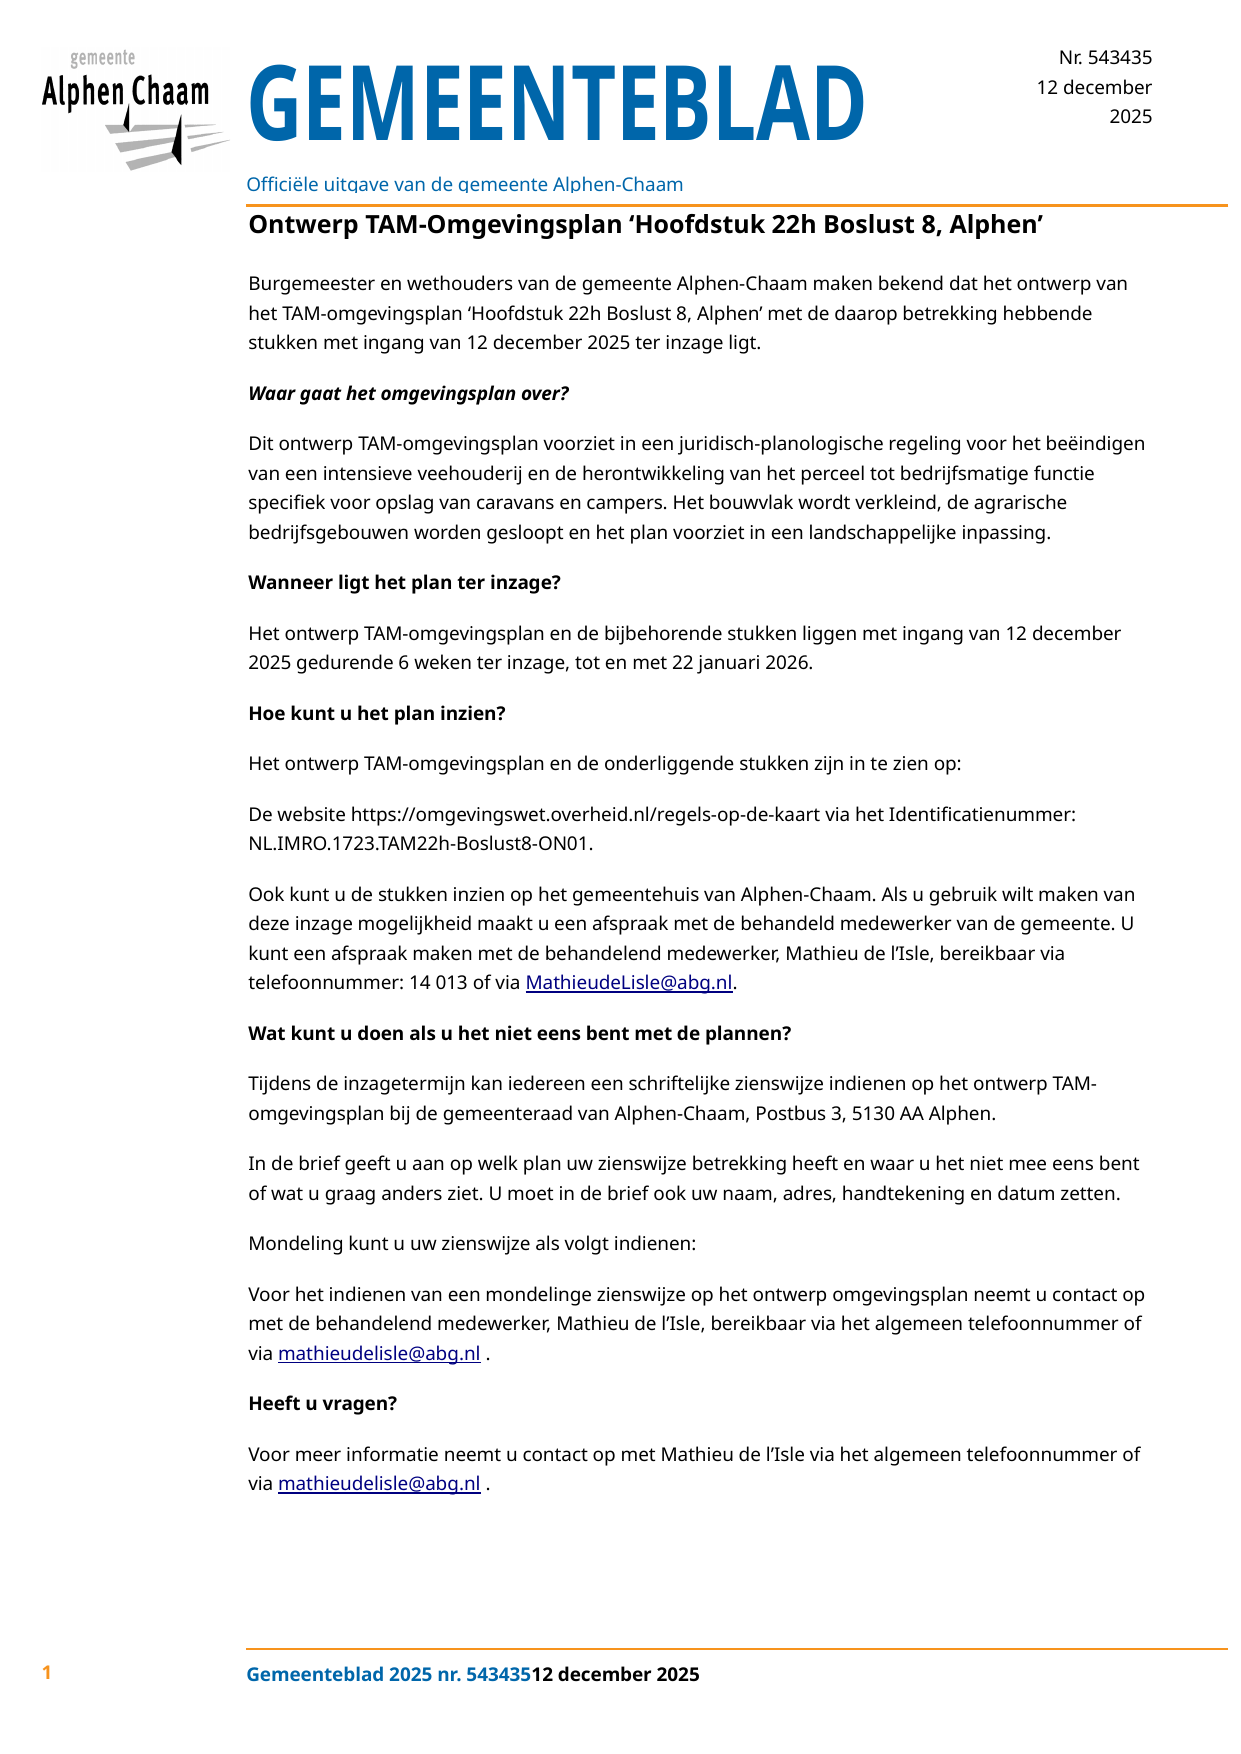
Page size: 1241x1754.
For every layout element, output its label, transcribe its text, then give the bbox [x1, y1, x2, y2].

text In de brief geeft u aan op welk plan uw zienswijze betrekking heeft en waar u het niet mee eens bent of wat u graag anders ziet. U moet in de brief ook uw naam, adres, handtekening en datum zetten. [248, 1150, 1152, 1206]
text Tijdens de inzagetermijn kan iedereen een schriftelijke zienswijze indienen op het ontwerp TAM-omgevingsplan bij de gemeenteraad van Alphen-Chaam, Postbus 3, 5130 AA Alphen. [248, 1070, 1152, 1126]
text Voor het indienen van een mondelinge zienswijze op het ontwerp omgevingsplan neemt u contact op met de behandelend medewerker, Mathieu de l’Isle, bereikbaar via het algemeen telefoonnummer of via mathieudelisle@abg.nl . [248, 1281, 1152, 1366]
text Het ontwerp TAM-omgevingsplan en de onderliggende stukken zijn in te zien op: [248, 750, 1152, 776]
text Heeft u vragen? [248, 1390, 1152, 1416]
text Dit ontwerp TAM-omgevingsplan voorziet in een juridisch-planologische regeling voor het beëindigen van een intensieve veehouderij en de herontwikkeling van het perceel tot bedrijfsmatige functie specifiek voor opslag van caravans en campers. Het bouwvlak wordt verkleind, de agrarische bedrijfsgebouwen worden gesloopt en het plan voorziet in een landschappelijke inpassing. [248, 430, 1152, 545]
text De website https://omgevingswet.overheid.nl/regels-op-de-kaart via het Identificatienummer: NL.IMRO.1723.TAM22h-Boslust8-ON01. [248, 801, 1152, 856]
text Ook kunt u de stukken inzien op het gemeentehuis van Alphen-Chaam. Als u gebruik wilt maken van deze inzage mogelijkheid maakt u een afspraak met de behandeld medewerker van de gemeente. U kunt een afspraak maken met de behandelend medewerker, Mathieu de l’Isle, bereikbaar via telefoonnummer: 14 013 of via MathieudeLisle@abg.nl. [248, 881, 1152, 995]
text Het ontwerp TAM-omgevingsplan en de bijbehorende stukken liggen met ingang van 12 december 2025 gedurende 6 weken ter inzage, tot en met 22 januari 2026. [248, 620, 1152, 675]
picture [41, 47, 231, 172]
text Ontwerp TAM-Omgevingsplan ‘Hoofdstuk 22h Boslust 8, Alphen’ [248, 207, 1152, 241]
text Mondeling kunt u uw zienswijze als volgt indienen: [248, 1230, 1152, 1256]
text Waar gaat het omgevingsplan over? [248, 380, 1152, 406]
text Hoe kunt u het plan inzien? [248, 700, 1152, 726]
text Wanneer ligt het plan ter inzage? [248, 569, 1152, 595]
text Wat kunt u doen als u het niet eens bent met de plannen? [248, 1020, 1152, 1046]
text Burgemeester en wethouders van de gemeente Alphen-Chaam maken bekend dat het ontwerp van het TAM-omgevingsplan ‘Hoofdstuk 22h Boslust 8, Alphen’ met de daarop betrekking hebbende stukken met ingang van 12 december 2025 ter inzage ligt. [248, 270, 1152, 355]
text Voor meer informatie neemt u contact op met Mathieu de l’Isle via het algemeen telefoonnummer of via mathieudelisle@abg.nl . [248, 1441, 1152, 1496]
